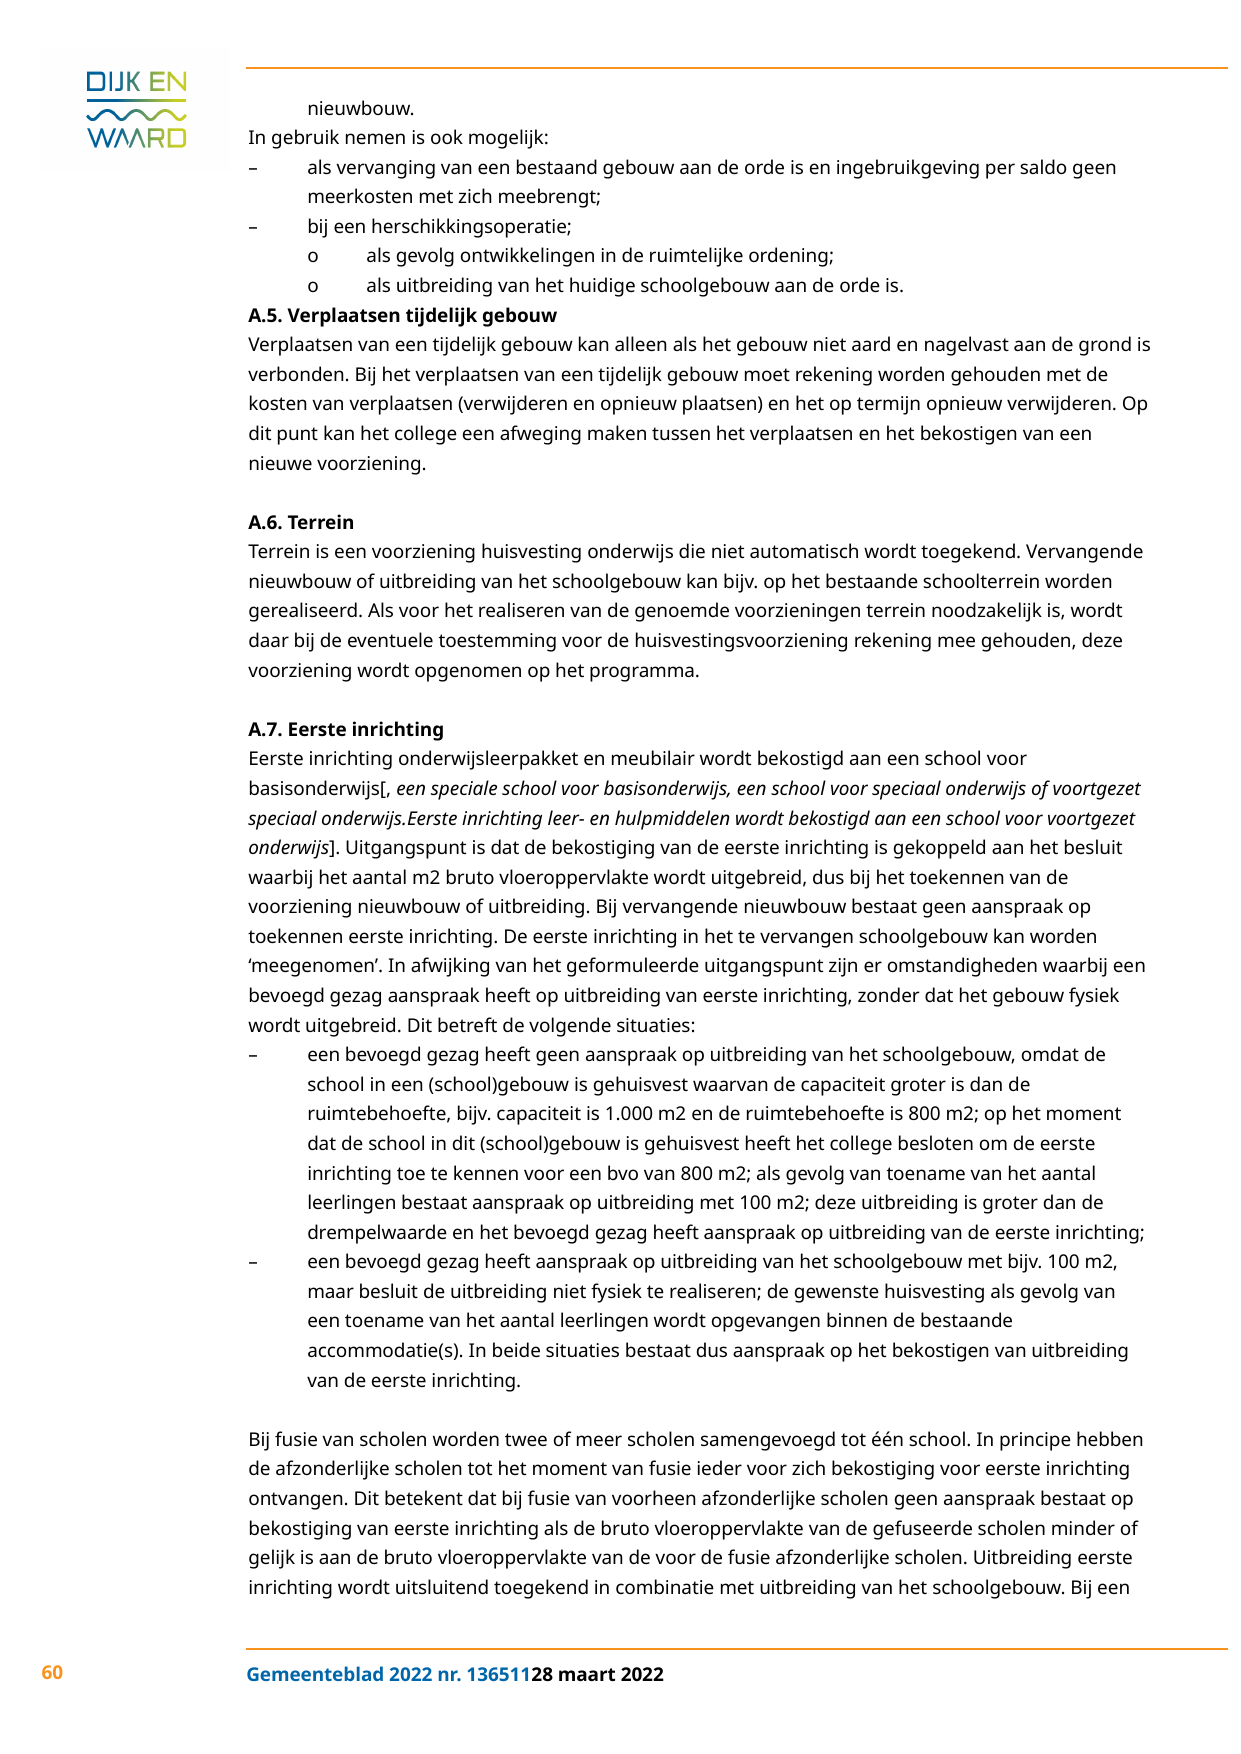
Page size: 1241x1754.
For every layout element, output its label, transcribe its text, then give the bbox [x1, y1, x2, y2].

list als vervanging van een bestaand gebouw aan de orde is en ingebruikgeving per saldo geen meerkosten met zich meebrengt; [248, 154, 1152, 209]
picture [41, 47, 231, 172]
list als gevolg ontwikkelingen in de ruimtelijke ordening; [307, 243, 1152, 268]
list bij een herschikkingsoperatie; [248, 213, 1152, 239]
text Eerste inrichting onderwijsleerpakket en meubilair wordt bekostigd aan een school voor basisonderwijs[, een speciale school voor basisonderwijs, een school voor speciaal onderwijs of voortgezet speciaal onderwijs.Eerste inrichting leer- en hulpmiddelen wordt bekostigd aan een school voor voortgezet onderwijs]. Uitgangspunt is dat de bekostiging van de eerste inrichting is gekoppeld aan het besluit waarbij het aantal m2 bruto vloeroppervlakte wordt uitgebreid, dus bij het toekennen van de voorziening nieuwbouw of uitbreiding. Bij vervangende nieuwbouw bestaat geen aanspraak op toekennen eerste inrichting. De eerste inrichting in het te vervangen schoolgebouw kan worden ‘meegenomen’. In afwijking van het geformuleerde uitgangspunt zijn er omstandigheden waarbij een bevoegd gezag aanspraak heeft op uitbreiding van eerste inrichting, zonder dat het gebouw fysiek wordt uitgebreid. Dit betreft de volgende situaties: [248, 746, 1152, 1038]
text In gebruik nemen is ook mogelijk: [248, 124, 1152, 150]
text A.7. Eerste inrichting [248, 716, 1152, 742]
text Verplaatsen van een tijdelijk gebouw kan alleen als het gebouw niet aard en nagelvast aan de grond is verbonden. Bij het verplaatsen van een tijdelijk gebouw moet rekening worden gehouden met de kosten van verplaatsen (verwijderen en opnieuw plaatsen) en het op termijn opnieuw verwijderen. Op dit punt kan het college een afweging maken tussen het verplaatsen en het bekostigen van een nieuwe voorziening. [248, 331, 1152, 476]
list een bevoegd gezag heeft geen aanspraak op uitbreiding van het schoolgebouw, omdat de school in een (school)gebouw is gehuisvest waarvan de capaciteit groter is dan de ruimtebehoefte, bijv. capaciteit is 1.000 m2 en de ruimtebehoefte is 800 m2; op het moment dat de school in dit (school)gebouw is gehuisvest heeft het college besloten om de eerste inrichting toe te kennen voor een bvo van 800 m2; als gevolg van toename van het aantal leerlingen bestaat aanspraak op uitbreiding met 100 m2; deze uitbreiding is groter dan de drempelwaarde en het bevoegd gezag heeft aanspraak op uitbreiding van de eerste inrichting; [248, 1041, 1152, 1245]
text Bij fusie van scholen worden twee of meer scholen samengevoegd tot één school. In principe hebben de afzonderlijke scholen tot het moment van fusie ieder voor zich bekostiging voor eerste inrichting ontvangen. Dit betekent dat bij fusie van voorheen afzonderlijke scholen geen aanspraak bestaat op bekostiging van eerste inrichting als de bruto vloeroppervlakte van de gefuseerde scholen minder of gelijk is aan de bruto vloeroppervlakte van de voor de fusie afzonderlijke scholen. Uitbreiding eerste inrichting wordt uitsluitend toegekend in combinatie met uitbreiding van het schoolgebouw. Bij een [248, 1426, 1152, 1600]
list als uitbreiding van het huidige schoolgebouw aan de orde is. [307, 272, 1152, 298]
text A.6. Terrein [248, 509, 1152, 535]
list nieuwbouw. [248, 95, 1152, 121]
list een bevoegd gezag heeft aanspraak op uitbreiding van het schoolgebouw met bijv. 100 m2, maar besluit de uitbreiding niet fysiek te realiseren; de gewenste huisvesting als gevolg van een toename van het aantal leerlingen wordt opgevangen binnen de bestaande accommodatie(s). In beide situaties bestaat dus aanspraak op het bekostigen van uitbreiding van de eerste inrichting. [248, 1248, 1152, 1393]
text A.5. Verplaatsen tijdelijk gebouw [248, 302, 1152, 328]
text Terrein is een voorziening huisvesting onderwijs die niet automatisch wordt toegekend. Vervangende nieuwbouw of uitbreiding van het schoolgebouw kan bijv. op het bestaande schoolterrein worden gerealiseerd. Als voor het realiseren van de genoemde voorzieningen terrein noodzakelijk is, wordt daar bij de eventuele toestemming voor de huisvestingsvoorziening rekening mee gehouden, deze voorziening wordt opgenomen op het programma. [248, 538, 1152, 683]
